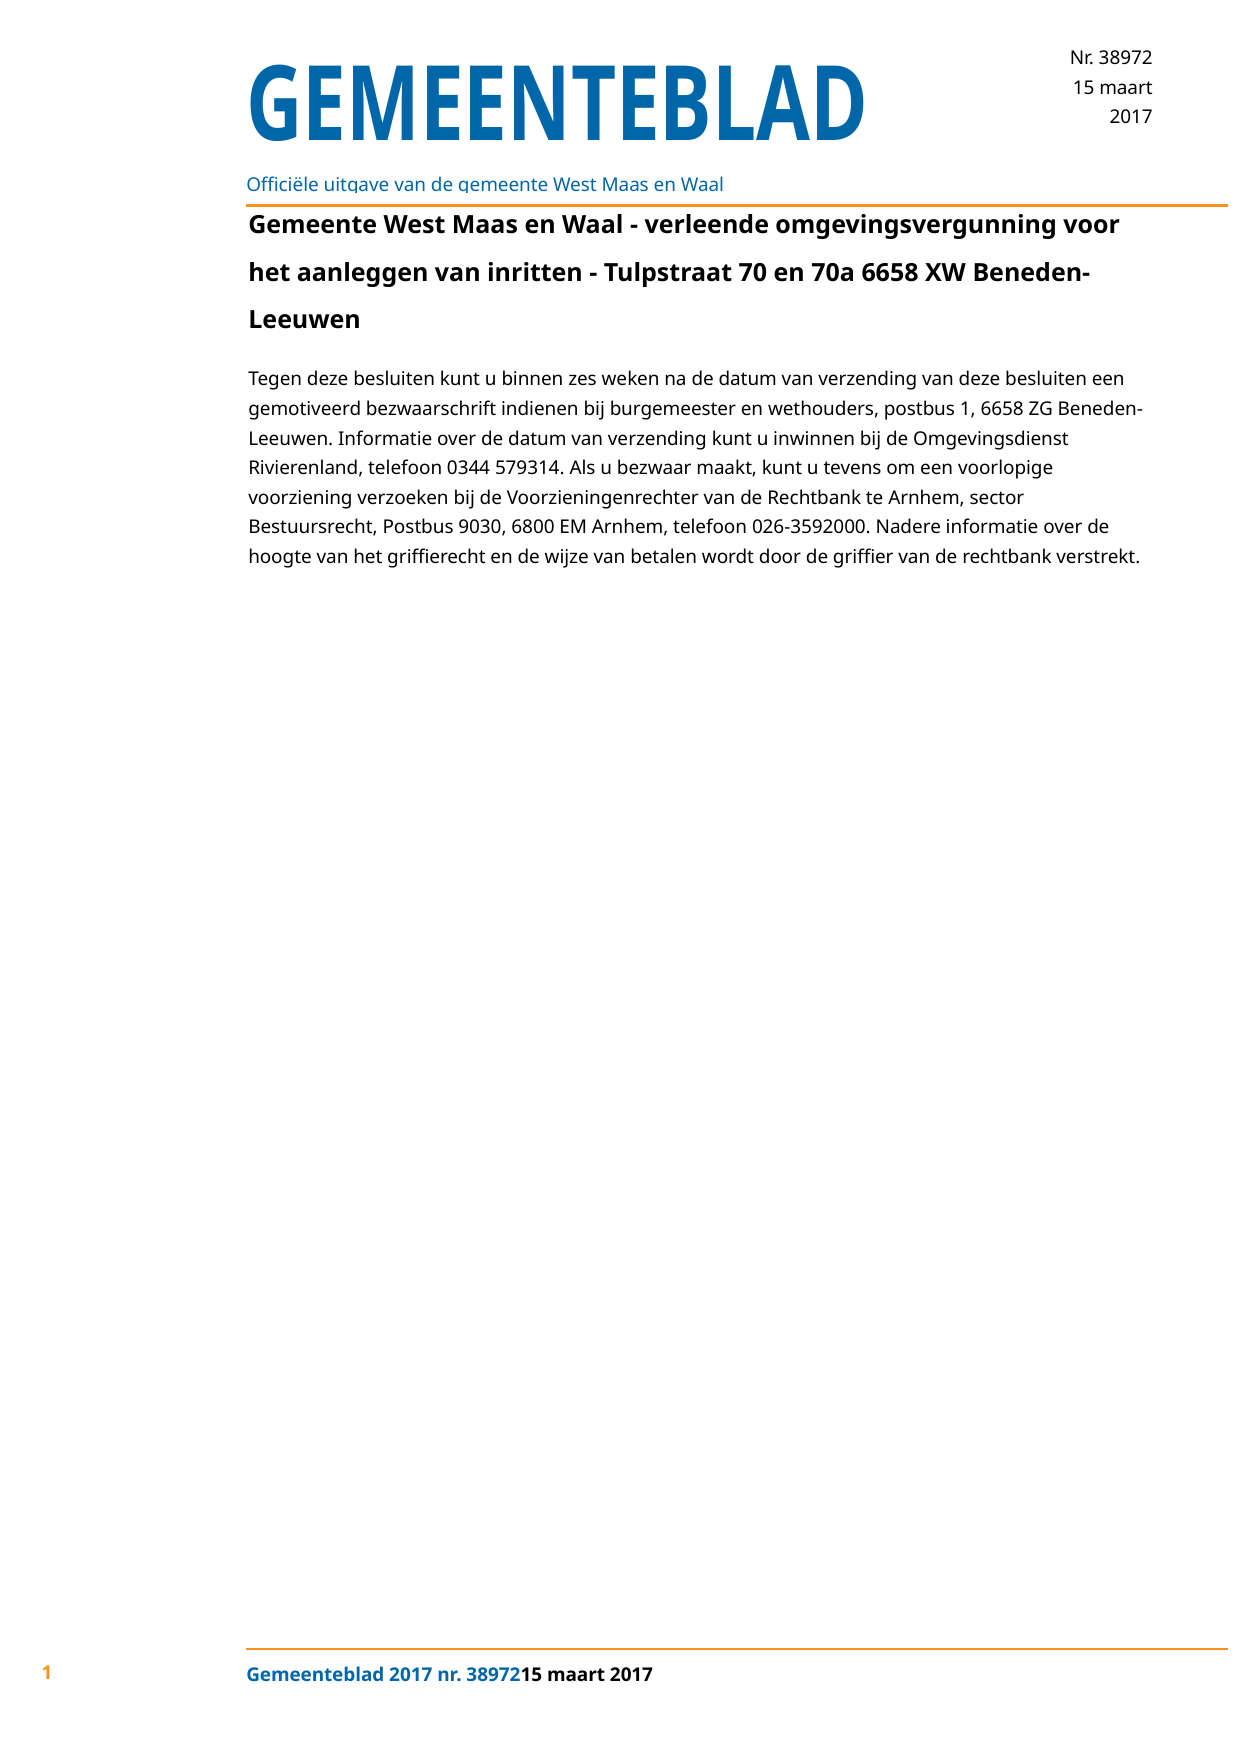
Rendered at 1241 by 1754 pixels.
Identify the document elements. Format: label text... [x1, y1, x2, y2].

picture [41, 47, 231, 172]
text Gemeente West Maas en Waal - verleende omgevingsvergunning voor het aanleggen van inritten - Tulpstraat 70 en 70a 6658 XW Beneden-Leeuwen [248, 207, 1152, 336]
text Tegen deze besluiten kunt u binnen zes weken na de datum van verzending van deze besluiten een gemotiveerd bezwaarschrift indienen bij burgemeester en wethouders, postbus 1, 6658 ZG Beneden-Leeuwen. Informatie over de datum van verzending kunt u inwinnen bij de Omgevingsdienst Rivierenland, telefoon 0344 579314. Als u bezwaar maakt, kunt u tevens om een voorlopige voorziening verzoeken bij de Voorzieningenrechter van de Rechtbank te Arnhem, sector Bestuursrecht, Postbus 9030, 6800 EM Arnhem, telefoon 026-3592000. Nadere informatie over de hoogte van het griffierecht en de wijze van betalen wordt door de griffier van de rechtbank verstrekt. [248, 366, 1152, 569]
